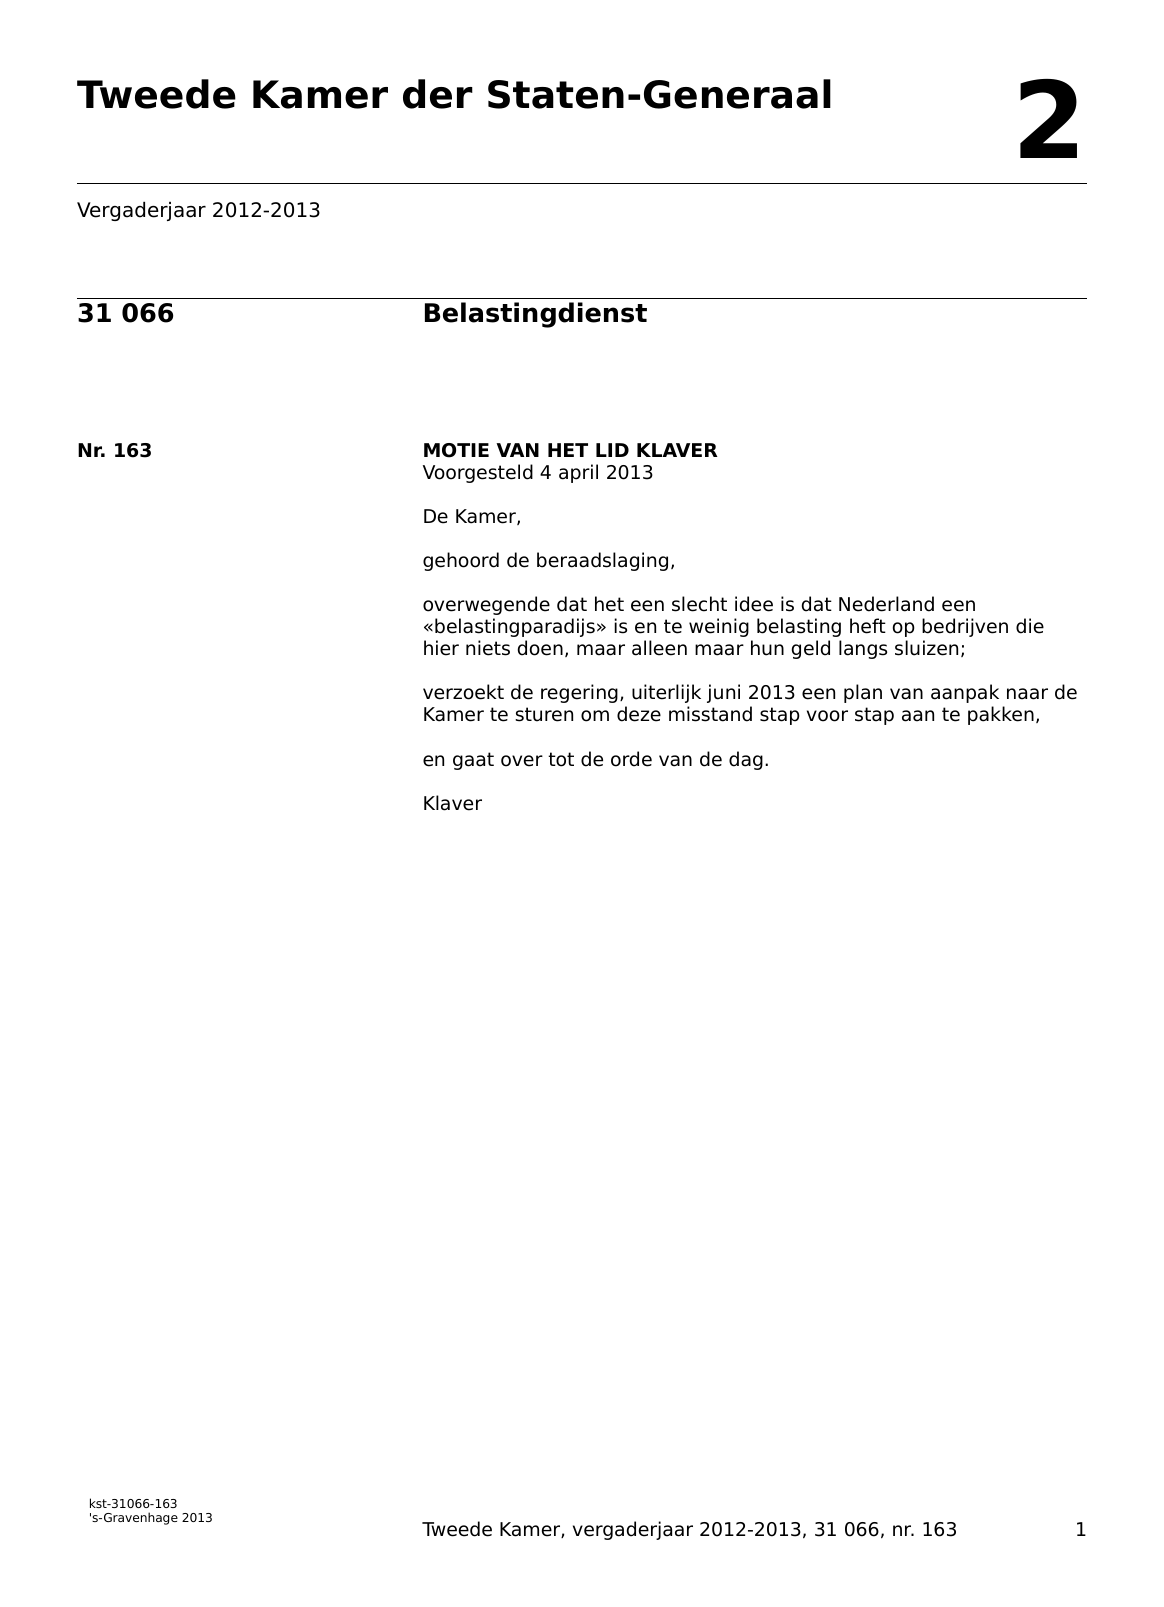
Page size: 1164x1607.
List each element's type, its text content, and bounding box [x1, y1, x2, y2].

subtitle 31 066 Belastingdienst [77, 299, 1087, 329]
text verzoekt de regering, uiterlijk juni 2013 een plan van aanpak naar de Kamer te sturen om deze misstand stap voor stap aan te pakken, [422, 682, 1087, 726]
text 's-Gravenhage 2013 [88, 1511, 323, 1525]
subtitle Nr. 163 MOTIE VAN HET LID KLAVER [77, 440, 1087, 462]
table_header Tweede Kamer der Staten-Generaal [77, 59, 886, 183]
text kst-31066-163 [88, 1497, 323, 1511]
table_cell Vergaderjaar 2012-2013 [77, 184, 1087, 298]
text gehoord de beraadslaging, [422, 550, 1087, 572]
table_header 2 [886, 59, 1087, 183]
text en gaat over tot de orde van de dag. [422, 748, 1087, 770]
text Klaver [422, 793, 1087, 814]
text Voorgesteld 4 april 2013 [422, 462, 1087, 484]
text De Kamer, [422, 506, 1087, 528]
text overwegende dat het een slecht idee is dat Nederland een «belastingparadijs» is en te weinig belasting heft op bedrijven die hier niets doen, maar alleen maar hun geld langs sluizen; [422, 594, 1087, 660]
